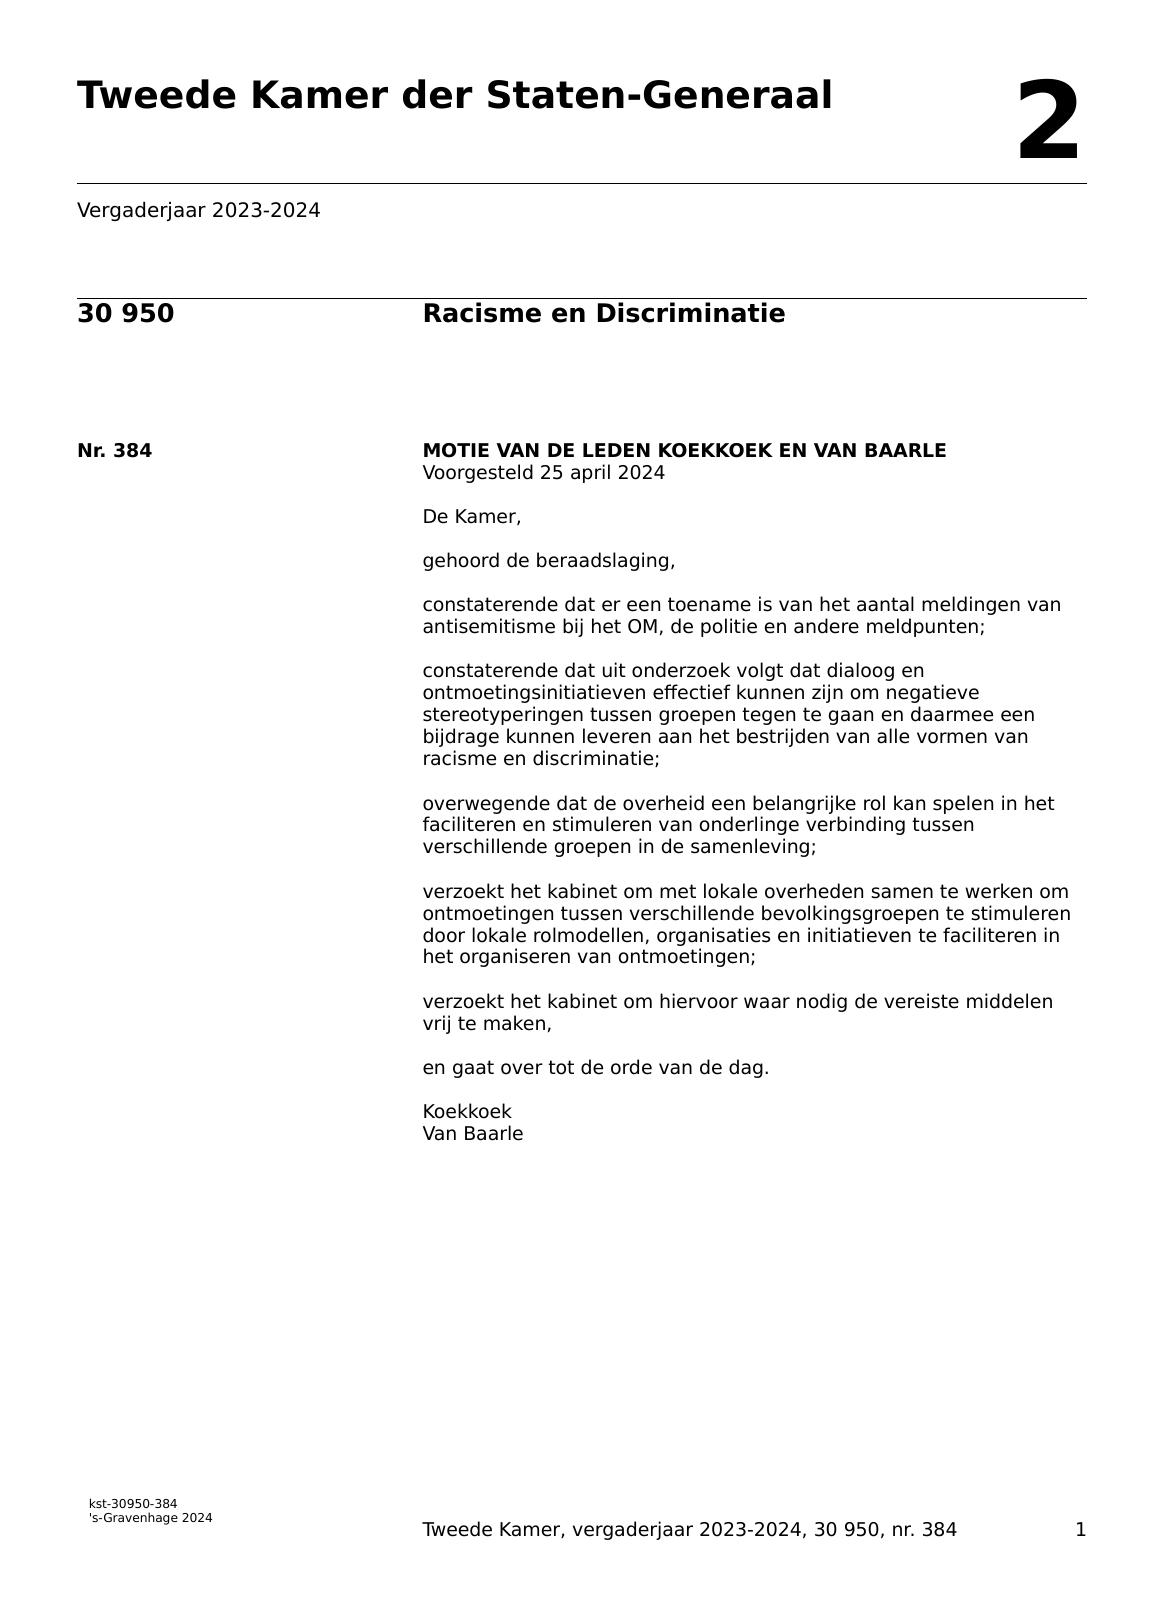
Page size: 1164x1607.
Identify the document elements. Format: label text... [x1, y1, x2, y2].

subtitle 30 950 Racisme en Discriminatie [77, 299, 1087, 329]
text verzoekt het kabinet om met lokale overheden samen te werken om ontmoetingen tussen verschillende bevolkingsgroepen te stimuleren door lokale rolmodellen, organisaties en initiatieven te faciliteren in het organiseren van ontmoetingen; [422, 881, 1087, 968]
table_header 2 [886, 59, 1087, 183]
text constaterende dat er een toename is van het aantal meldingen van antisemitisme bij het OM, de politie en andere meldpunten; [422, 594, 1087, 638]
text De Kamer, [422, 506, 1087, 528]
text gehoord de beraadslaging, [422, 550, 1087, 572]
text kst-30950-384 [88, 1497, 323, 1511]
table_cell Vergaderjaar 2023-2024 [77, 184, 1087, 298]
text 's-Gravenhage 2024 [88, 1511, 323, 1525]
text Voorgesteld 25 april 2024 [422, 462, 1087, 484]
text constaterende dat uit onderzoek volgt dat dialoog en ontmoetingsinitiatieven effectief kunnen zijn om negatieve stereotyperingen tussen groepen tegen te gaan en daarmee een bijdrage kunnen leveren aan het bestrijden van alle vormen van racisme en discriminatie; [422, 660, 1087, 770]
text Koekkoek [422, 1101, 1087, 1123]
subtitle Nr. 384 MOTIE VAN DE LEDEN KOEKKOEK EN VAN BAARLE [77, 440, 1087, 462]
text verzoekt het kabinet om hiervoor waar nodig de vereiste middelen vrij te maken, [422, 991, 1087, 1034]
table_header Tweede Kamer der Staten-Generaal [77, 59, 886, 183]
text overwegende dat de overheid een belangrijke rol kan spelen in het faciliteren en stimuleren van onderlinge verbinding tussen verschillende groepen in de samenleving; [422, 792, 1087, 858]
text Van Baarle [422, 1123, 1087, 1145]
text en gaat over tot de orde van de dag. [422, 1057, 1087, 1079]
